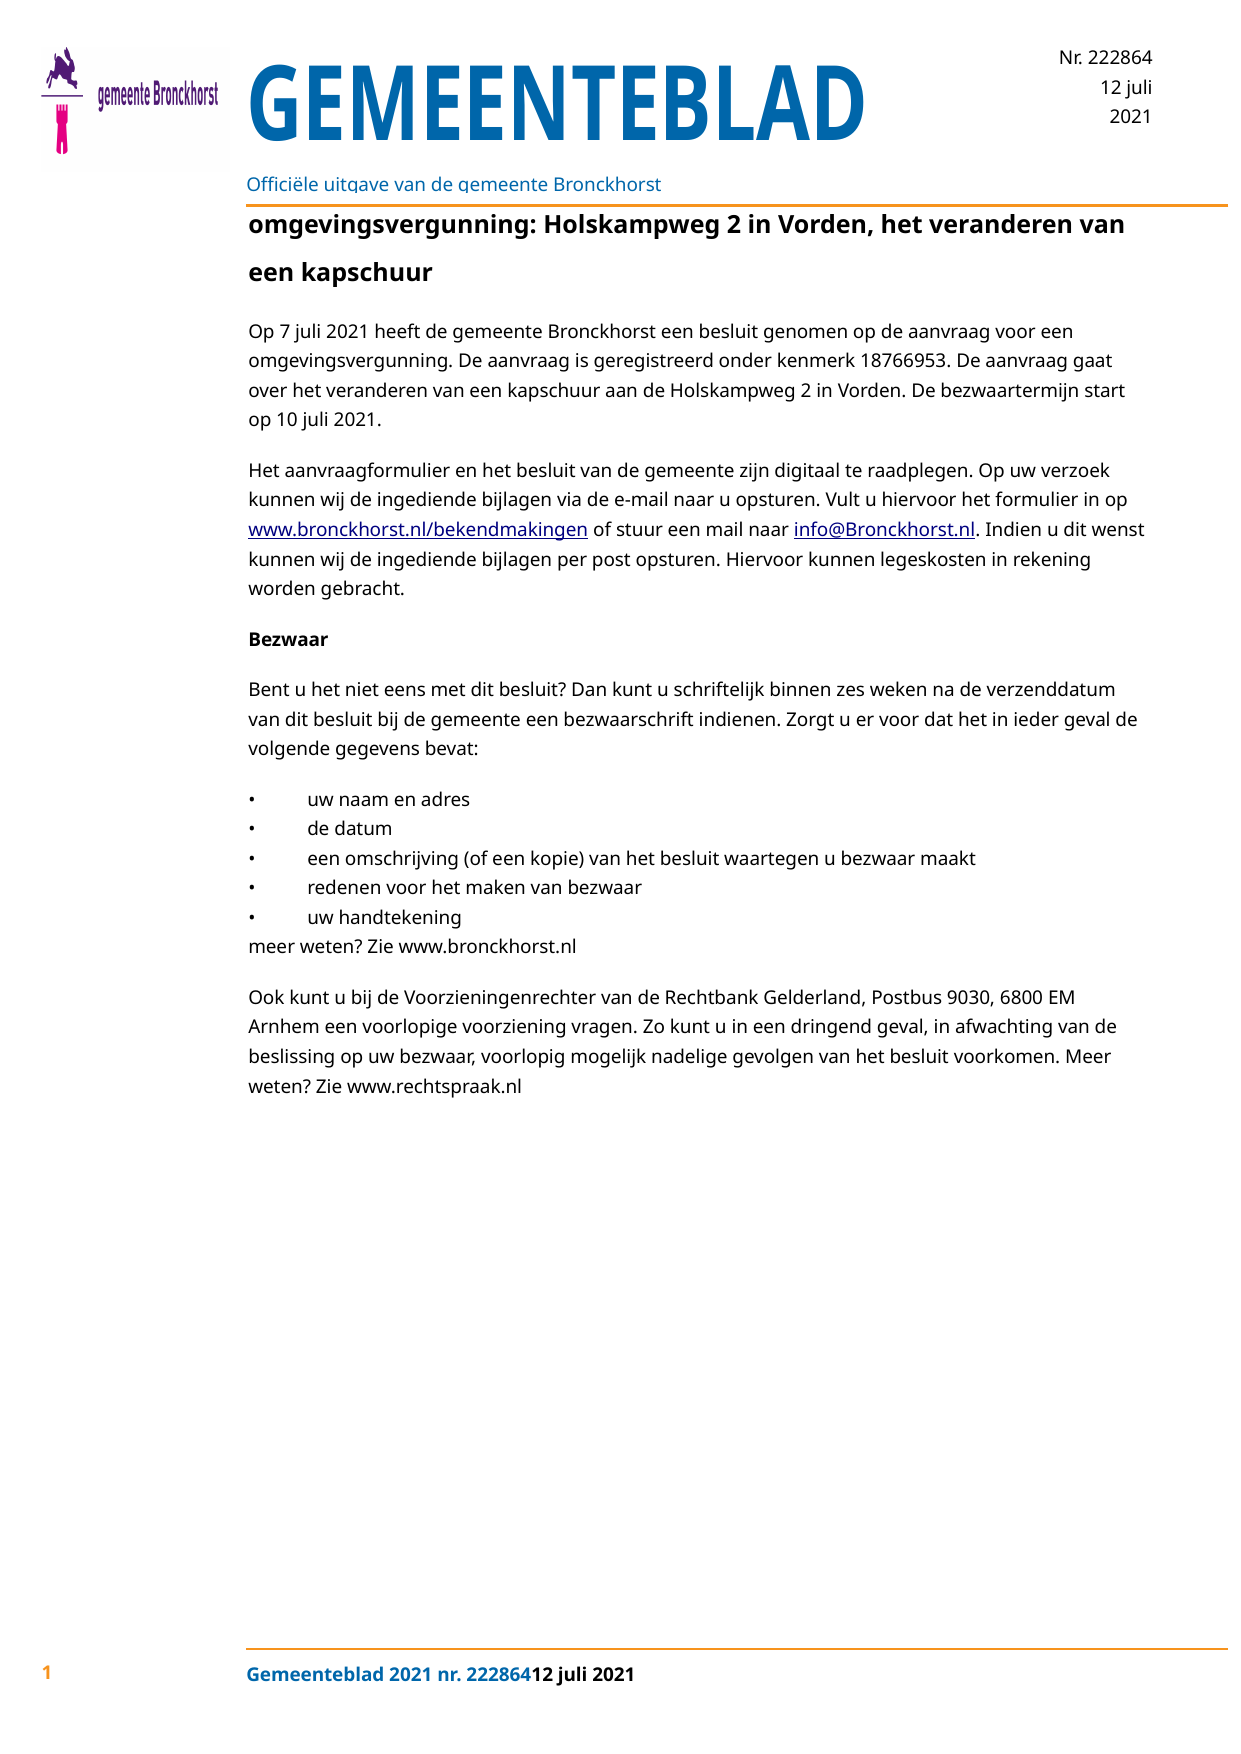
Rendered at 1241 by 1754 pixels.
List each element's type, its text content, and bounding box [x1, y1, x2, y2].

list uw naam en adres [248, 786, 1152, 812]
list de datum [248, 815, 1152, 841]
list uw handtekening [248, 904, 1152, 930]
text Op 7 juli 2021 heeft de gemeente Bronckhorst een besluit genomen op de aanvraag voor een omgevingsvergunning. De aanvraag is geregistreerd onder kenmerk 18766953. De aanvraag gaat over het veranderen van een kapschuur aan de Holskampweg 2 in Vorden. De bezwaartermijn start op 10 juli 2021. [248, 318, 1152, 432]
text meer weten? Zie www.bronckhorst.nl [248, 934, 1152, 959]
text omgevingsvergunning: Holskampweg 2 in Vorden, het veranderen van een kapschuur [248, 207, 1152, 288]
list een omschrijving (of een kopie) van het besluit waartegen u bezwaar maakt [248, 845, 1152, 871]
picture [41, 47, 231, 172]
text Het aanvraagformulier en het besluit van de gemeente zijn digitaal te raadplegen. Op uw verzoek kunnen wij de ingediende bijlagen via de e-mail naar u opsturen. Vult u hiervoor het formulier in op www.bronckhorst.nl/bekendmakingen of stuur een mail naar info@Bronckhorst.nl. Indien u dit wenst kunnen wij de ingediende bijlagen per post opsturen. Hiervoor kunnen legeskosten in rekening worden gebracht. [248, 457, 1152, 601]
text Ook kunt u bij de Voorzieningenrechter van de Rechtbank Gelderland, Postbus 9030, 6800 EM Arnhem een voorlopige voorziening vragen. Zo kunt u in een dringend geval, in afwachting van de beslissing op uw bezwaar, voorlopig mogelijk nadelige gevolgen van het besluit voorkomen. Meer weten? Zie www.rechtspraak.nl [248, 984, 1152, 1099]
text Bent u het niet eens met dit besluit? Dan kunt u schriftelijk binnen zes weken na de verzenddatum van dit besluit bij de gemeente een bezwaarschrift indienen. Zorgt u er voor dat het in ieder geval de volgende gegevens bevat: [248, 676, 1152, 761]
text Bezwaar [248, 626, 1152, 652]
list redenen voor het maken van bezwaar [248, 874, 1152, 900]
